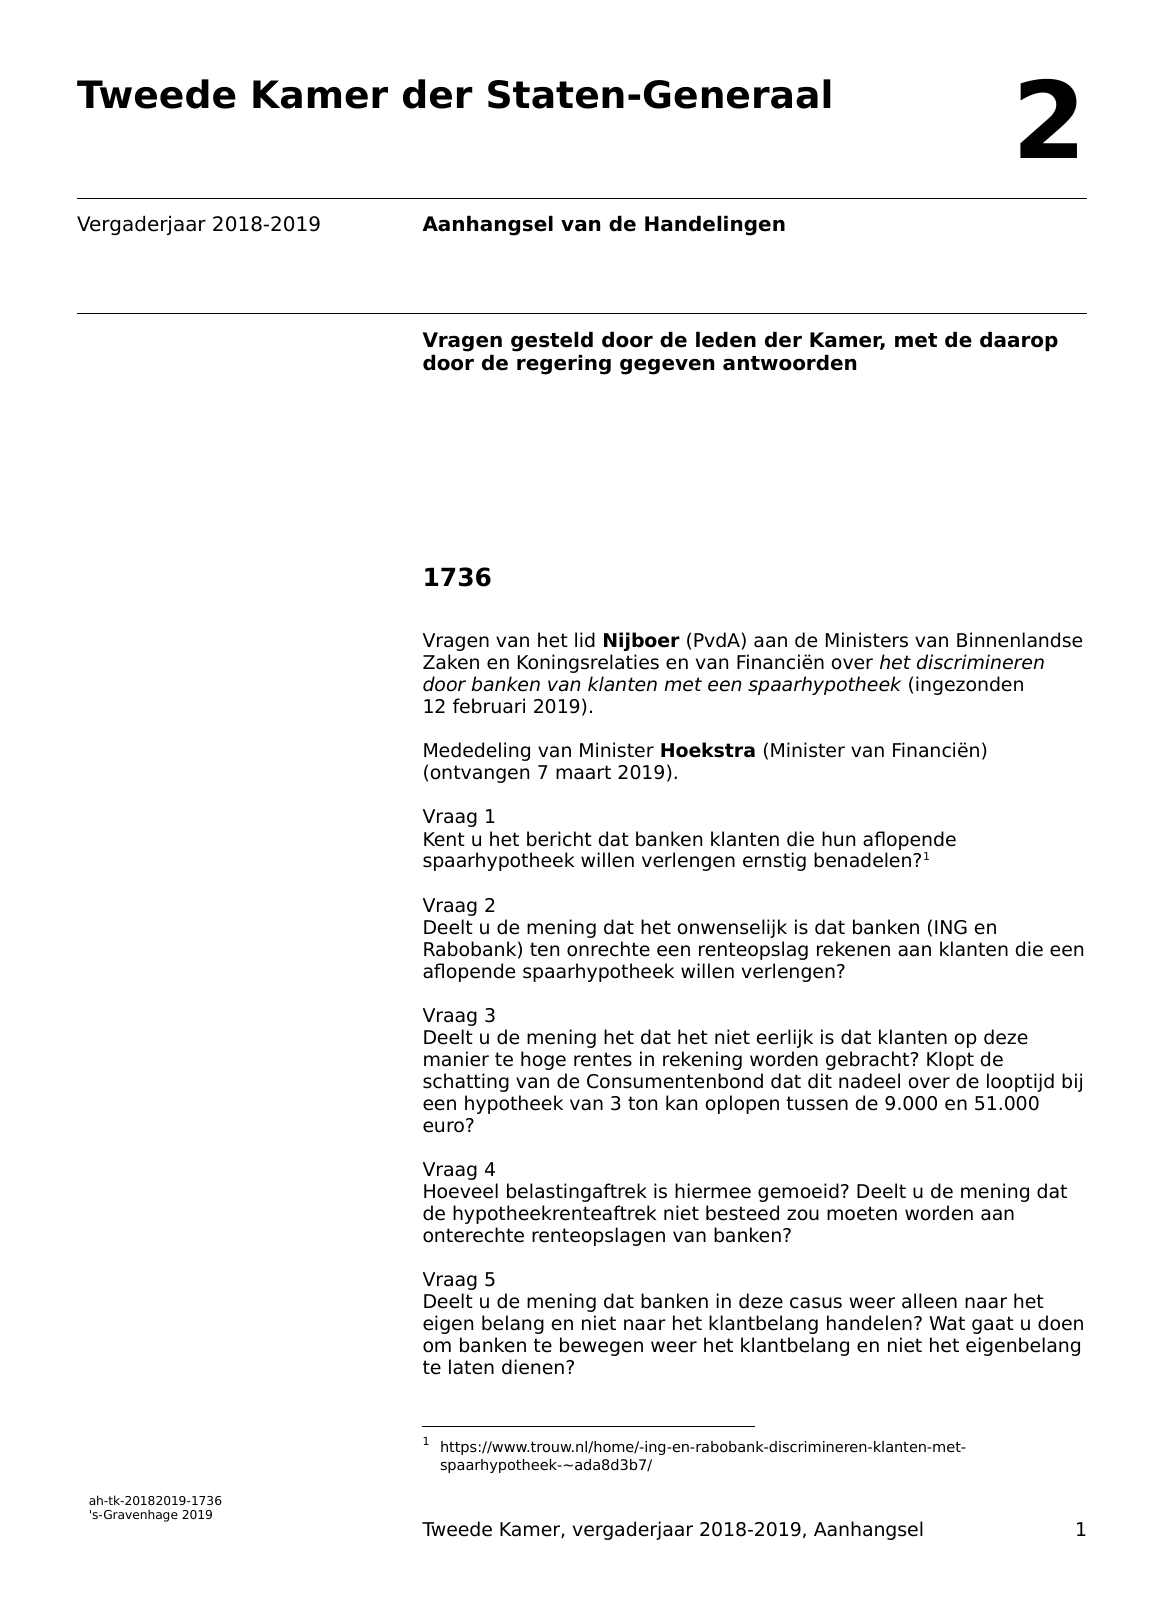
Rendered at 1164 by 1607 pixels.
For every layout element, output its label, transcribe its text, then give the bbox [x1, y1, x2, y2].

table_cell Vergaderjaar 2018-2019 [77, 199, 422, 313]
text ah-tk-20182019-1736 [88, 1494, 323, 1508]
text Vraag 4 [422, 1159, 1087, 1181]
table_cell [77, 314, 422, 375]
text Hoeveel belastingaftrek is hiermee gemoeid? Deelt u de mening dat de hypotheekrenteaftrek niet besteed zou moeten worden aan onterechte renteopslagen van banken? [422, 1181, 1087, 1247]
text Deelt u de mening dat banken in deze casus weer alleen naar het eigen belang en niet naar het klantbelang handelen? Wat gaat u doen om banken te bewegen weer het klantbelang en niet het eigenbelang te laten dienen? [422, 1291, 1087, 1379]
text Vraag 1 [422, 806, 1087, 828]
text Vraag 3 [422, 1005, 1087, 1027]
text Vraag 5 [422, 1269, 1087, 1291]
text Vraag 2 [422, 894, 1087, 917]
table_header 2 [886, 59, 1087, 198]
text Vragen van het lid Nijboer (PvdA) aan de Ministers van Binnenlandse Zaken en Koningsrelaties en van Financiën over het discrimineren door banken van klanten met een spaarhypotheek (ingezonden 12 februari 2019). [422, 630, 1087, 718]
text 1736 [422, 563, 1087, 592]
text Deelt u de mening het dat het niet eerlijk is dat klanten op deze manier te hoge rentes in rekening worden gebracht? Klopt de schatting van de Consumentenbond dat dit nadeel over de looptijd bij een hypotheek van 3 ton kan oplopen tussen de 9.000 en 51.000 euro? [422, 1027, 1087, 1137]
table_header Tweede Kamer der Staten-Generaal [77, 59, 886, 198]
table_cell Vragen gesteld door de leden der Kamer, met de daarop door de regering gegeven antwoorden [422, 314, 1087, 375]
text 's-Gravenhage 2019 [88, 1508, 323, 1522]
text Mededeling van Minister Hoekstra (Minister van Financiën) (ontvangen 7 maart 2019). [422, 740, 1087, 784]
text Kent u het bericht dat banken klanten die hun aflopende spaarhypotheek willen verlengen ernstig benadelen? [422, 828, 1087, 872]
table_cell Aanhangsel van de Handelingen [422, 199, 1087, 313]
text https://www.trouw.nl/home/-ing-en-rabobank-discrimineren-klanten-met-spaarhypotheek-~ada8d3b7/ [422, 1435, 1087, 1474]
text Deelt u de mening dat het onwenselijk is dat banken (ING en Rabobank) ten onrechte een renteopslag rekenen aan klanten die een aflopende spaarhypotheek willen verlengen? [422, 917, 1087, 982]
